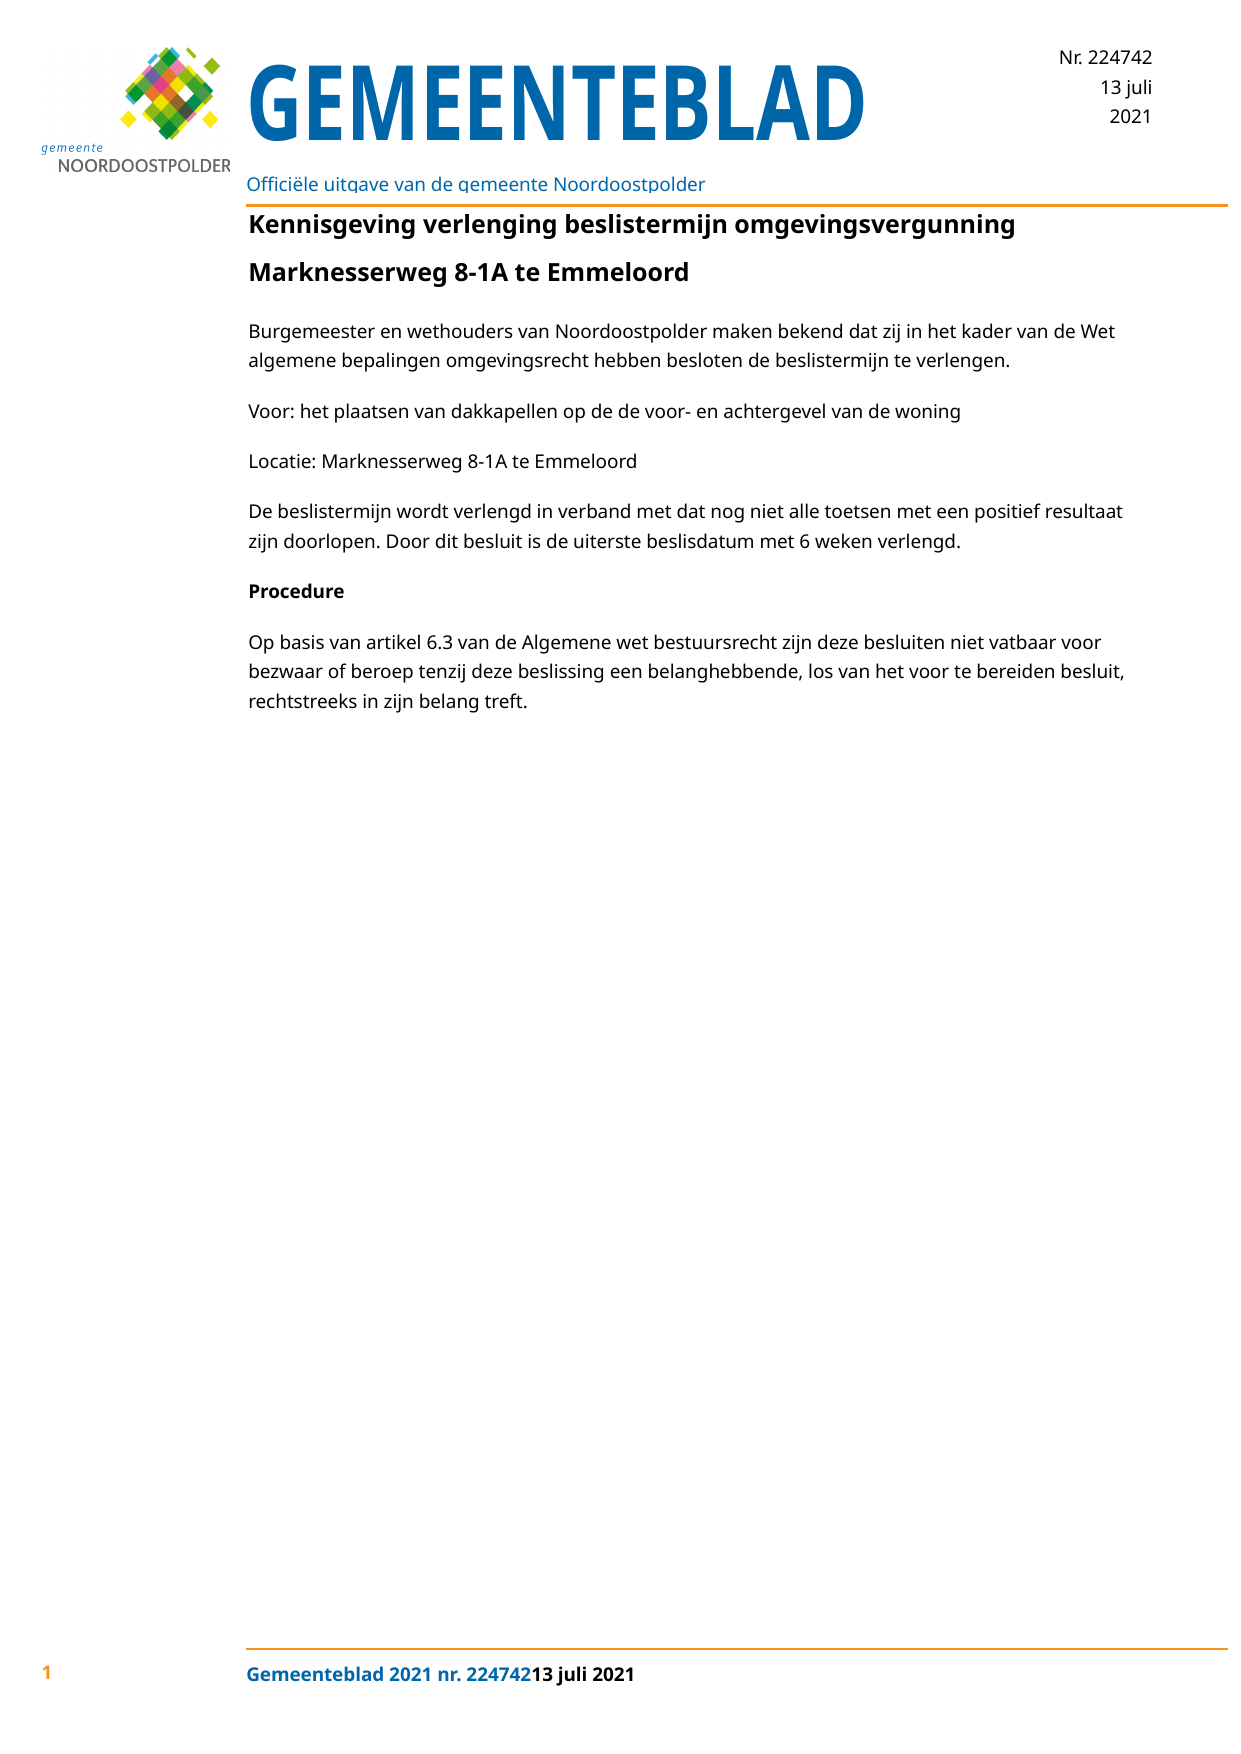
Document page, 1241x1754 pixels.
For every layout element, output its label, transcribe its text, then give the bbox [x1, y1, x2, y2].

text Op basis van artikel 6.3 van de Algemene wet bestuursrecht zijn deze besluiten niet vatbaar voor bezwaar of beroep tenzij deze beslissing een belanghebbende, los van het voor te bereiden besluit, rechtstreeks in zijn belang treft. [248, 629, 1152, 714]
text Burgemeester en wethouders van Noordoostpolder maken bekend dat zij in het kader van de Wet algemene bepalingen omgevingsrecht hebben besloten de beslistermijn te verlengen. [248, 318, 1152, 373]
text Procedure [248, 579, 1152, 604]
text Locatie: Marknesserweg 8-1A te Emmeloord [248, 448, 1152, 474]
text Kennisgeving verlenging beslistermijn omgevingsvergunning Marknesserweg 8-1A te Emmeloord [248, 207, 1152, 288]
picture [41, 47, 231, 172]
text De beslistermijn wordt verlengd in verband met​ ​​dat nog niet alle toetsen met een positief resultaat zijn doorlopen. Door dit besluit is de uiterste beslisdatum met 6 weken verlengd. [248, 499, 1152, 554]
text Voor: het plaatsen van dakkapellen op de de voor- en achtergevel van de woning [248, 398, 1152, 424]
